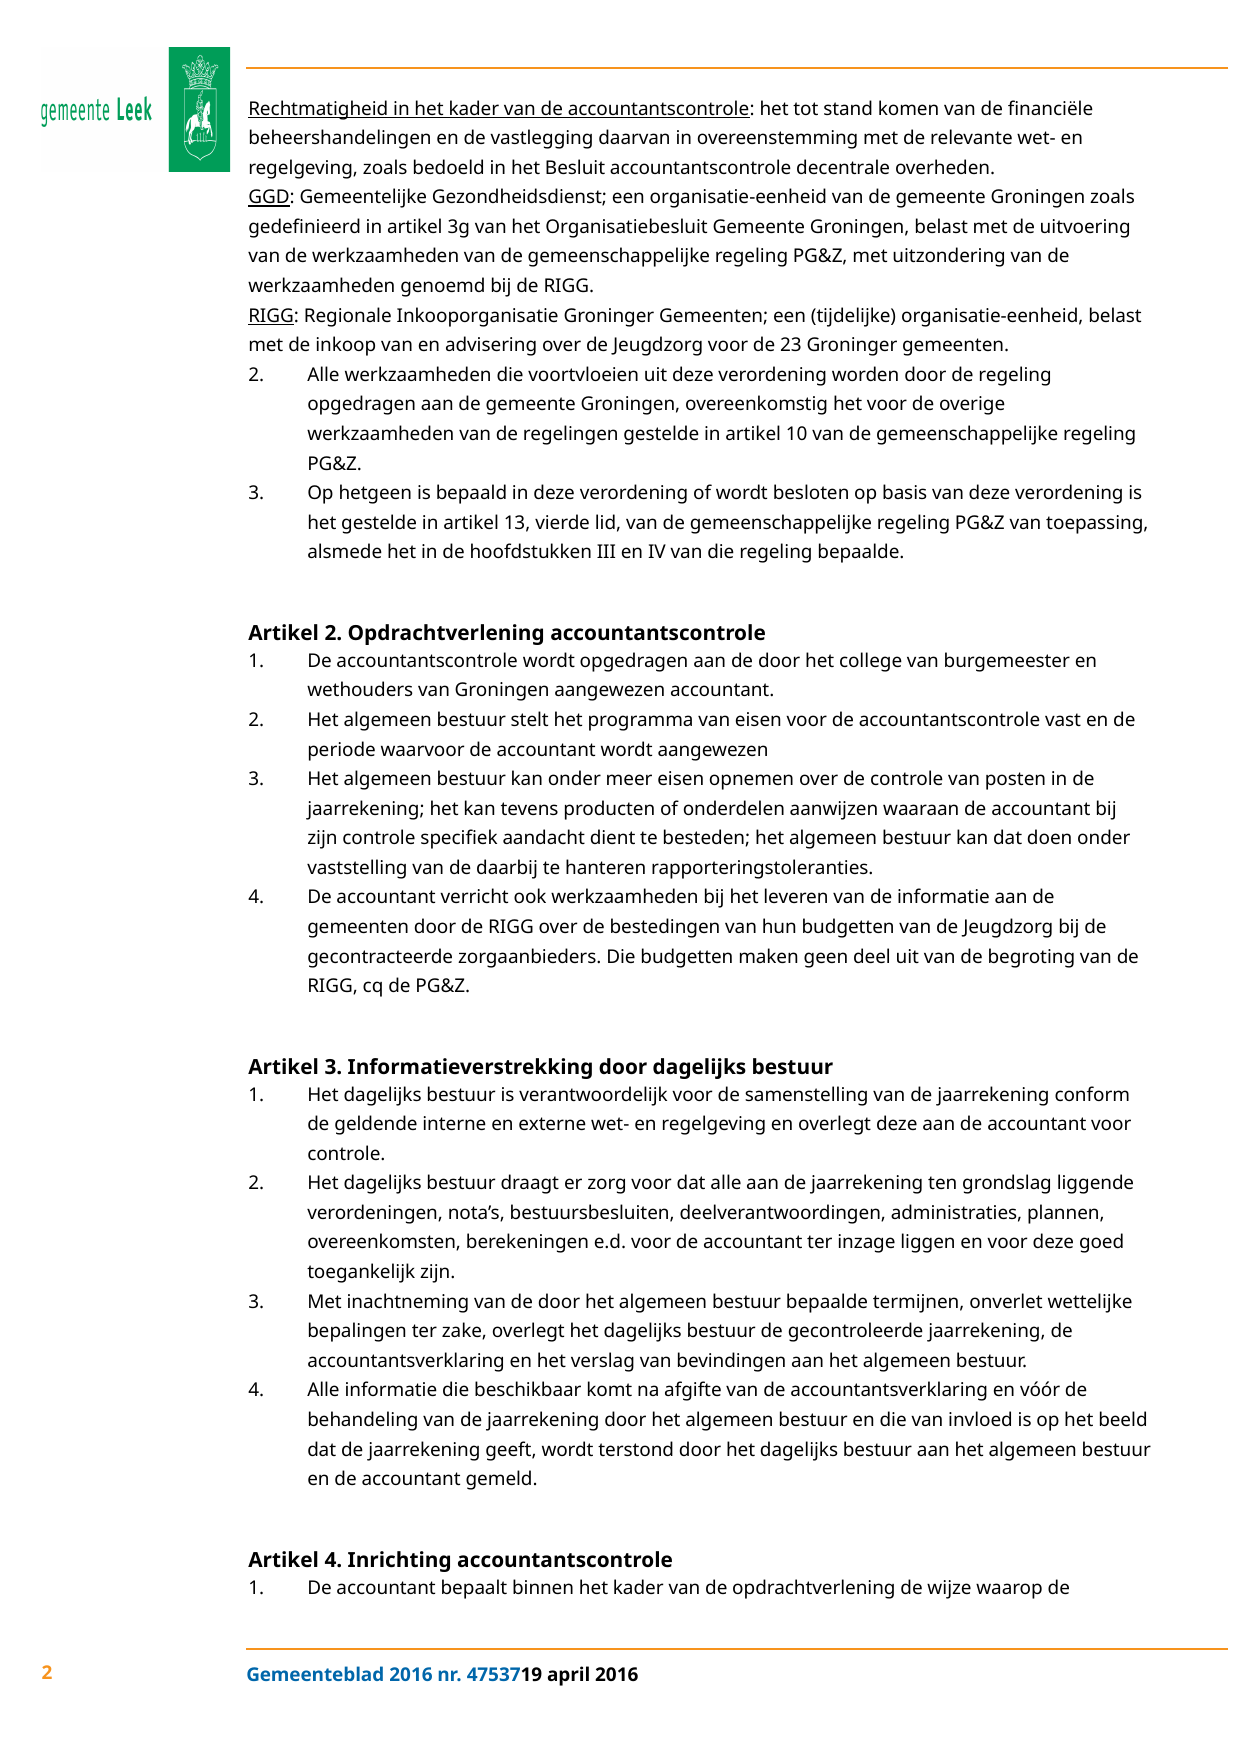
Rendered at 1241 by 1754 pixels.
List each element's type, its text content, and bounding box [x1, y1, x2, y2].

picture [41, 47, 231, 172]
list Het dagelijks bestuur draagt er zorg voor dat alle aan de jaarrekening ten grondslag liggende verordeningen, nota’s, bestuursbesluiten, deelverantwoordingen, administraties, plannen, overeenkomsten, berekeningen e.d. voor de accountant ter inzage liggen en voor deze goed toegankelijk zijn. [248, 1169, 1152, 1284]
text GGD: Gemeentelijke Gezondheidsdienst; een organisatie-eenheid van de gemeente Groningen zoals gedefinieerd in artikel 3g van het Organisatiebesluit Gemeente Groningen, belast met de uitvoering van de werkzaamheden van de gemeenschappelijke regeling PG&Z, met uitzondering van de werkzaamheden genoemd bij de RIGG. [248, 183, 1152, 298]
text RIGG: Regionale Inkooporganisatie Groninger Gemeenten; een (tijdelijke) organisatie-eenheid, belast met de inkoop van en advisering over de Jeugdzorg voor de 23 Groninger gemeenten. [248, 302, 1152, 357]
text Rechtmatigheid in het kader van de accountantscontrole: het tot stand komen van de financiële beheershandelingen en de vastlegging daarvan in overeenstemming met de relevante wet- en regelgeving, zoals bedoeld in het Besluit accountantscontrole decentrale overheden. [248, 95, 1152, 180]
list De accountant verricht ook werkzaamheden bij het leveren van de informatie aan de gemeenten door de RIGG over de bestedingen van hun budgetten van de Jeugdzorg bij de gecontracteerde zorgaanbieders. Die budgetten maken geen deel uit van de begroting van de RIGG, cq de PG&Z. [248, 884, 1152, 998]
text Artikel 3. Informatieverstrekking door dagelijks bestuur [248, 1052, 1152, 1081]
list Alle informatie die beschikbaar komt na afgifte van de accountantsverklaring en vóór de behandeling van de jaarrekening door het algemeen bestuur en die van invloed is op het beeld dat de jaarrekening geeft, wordt terstond door het dagelijks bestuur aan het algemeen bestuur en de accountant gemeld. [248, 1377, 1152, 1491]
list Het algemeen bestuur kan onder meer eisen opnemen over de controle van posten in de jaarrekening; het kan tevens producten of onderdelen aanwijzen waaraan de accountant bij zijn controle specifiek aandacht dient te besteden; het algemeen bestuur kan dat doen onder vaststelling van de daarbij te hanteren rapporteringstoleranties. [248, 765, 1152, 880]
list Alle werkzaamheden die voortvloeien uit deze verordening worden door de regeling opgedragen aan de gemeente Groningen, overeenkomstig het voor de overige werkzaamheden van de regelingen gestelde in artikel 10 van de gemeenschappelijke regeling PG&Z. [248, 361, 1152, 476]
text Artikel 4. Inrichting accountantscontrole [248, 1545, 1152, 1574]
list Met inachtneming van de door het algemeen bestuur bepaalde termijnen, onverlet wettelijke bepalingen ter zake, overlegt het dagelijks bestuur de gecontroleerde jaarrekening, de accountantsverklaring en het verslag van bevindingen aan het algemeen bestuur. [248, 1288, 1152, 1373]
text Artikel 2. Opdrachtverlening accountantscontrole [248, 618, 1152, 647]
list Het algemeen bestuur stelt het programma van eisen voor de accountantscontrole vast en de periode waarvoor de accountant wordt aangewezen [248, 706, 1152, 761]
list De accountantscontrole wordt opgedragen aan de door het college van burgemeester en wethouders van Groningen aangewezen accountant. [248, 647, 1152, 702]
list De accountant bepaalt binnen het kader van de opdrachtverlening de wijze waarop de [248, 1574, 1152, 1599]
list Op hetgeen is bepaald in deze verordening of wordt besloten op basis van deze verordening is het gestelde in artikel 13, vierde lid, van de gemeenschappelijke regeling PG&Z van toepassing, alsmede het in de hoofdstukken III en IV van die regeling bepaalde. [248, 479, 1152, 564]
list Het dagelijks bestuur is verantwoordelijk voor de samenstelling van de jaarrekening conform de geldende interne en externe wet- en regelgeving en overlegt deze aan de accountant voor controle. [248, 1081, 1152, 1166]
